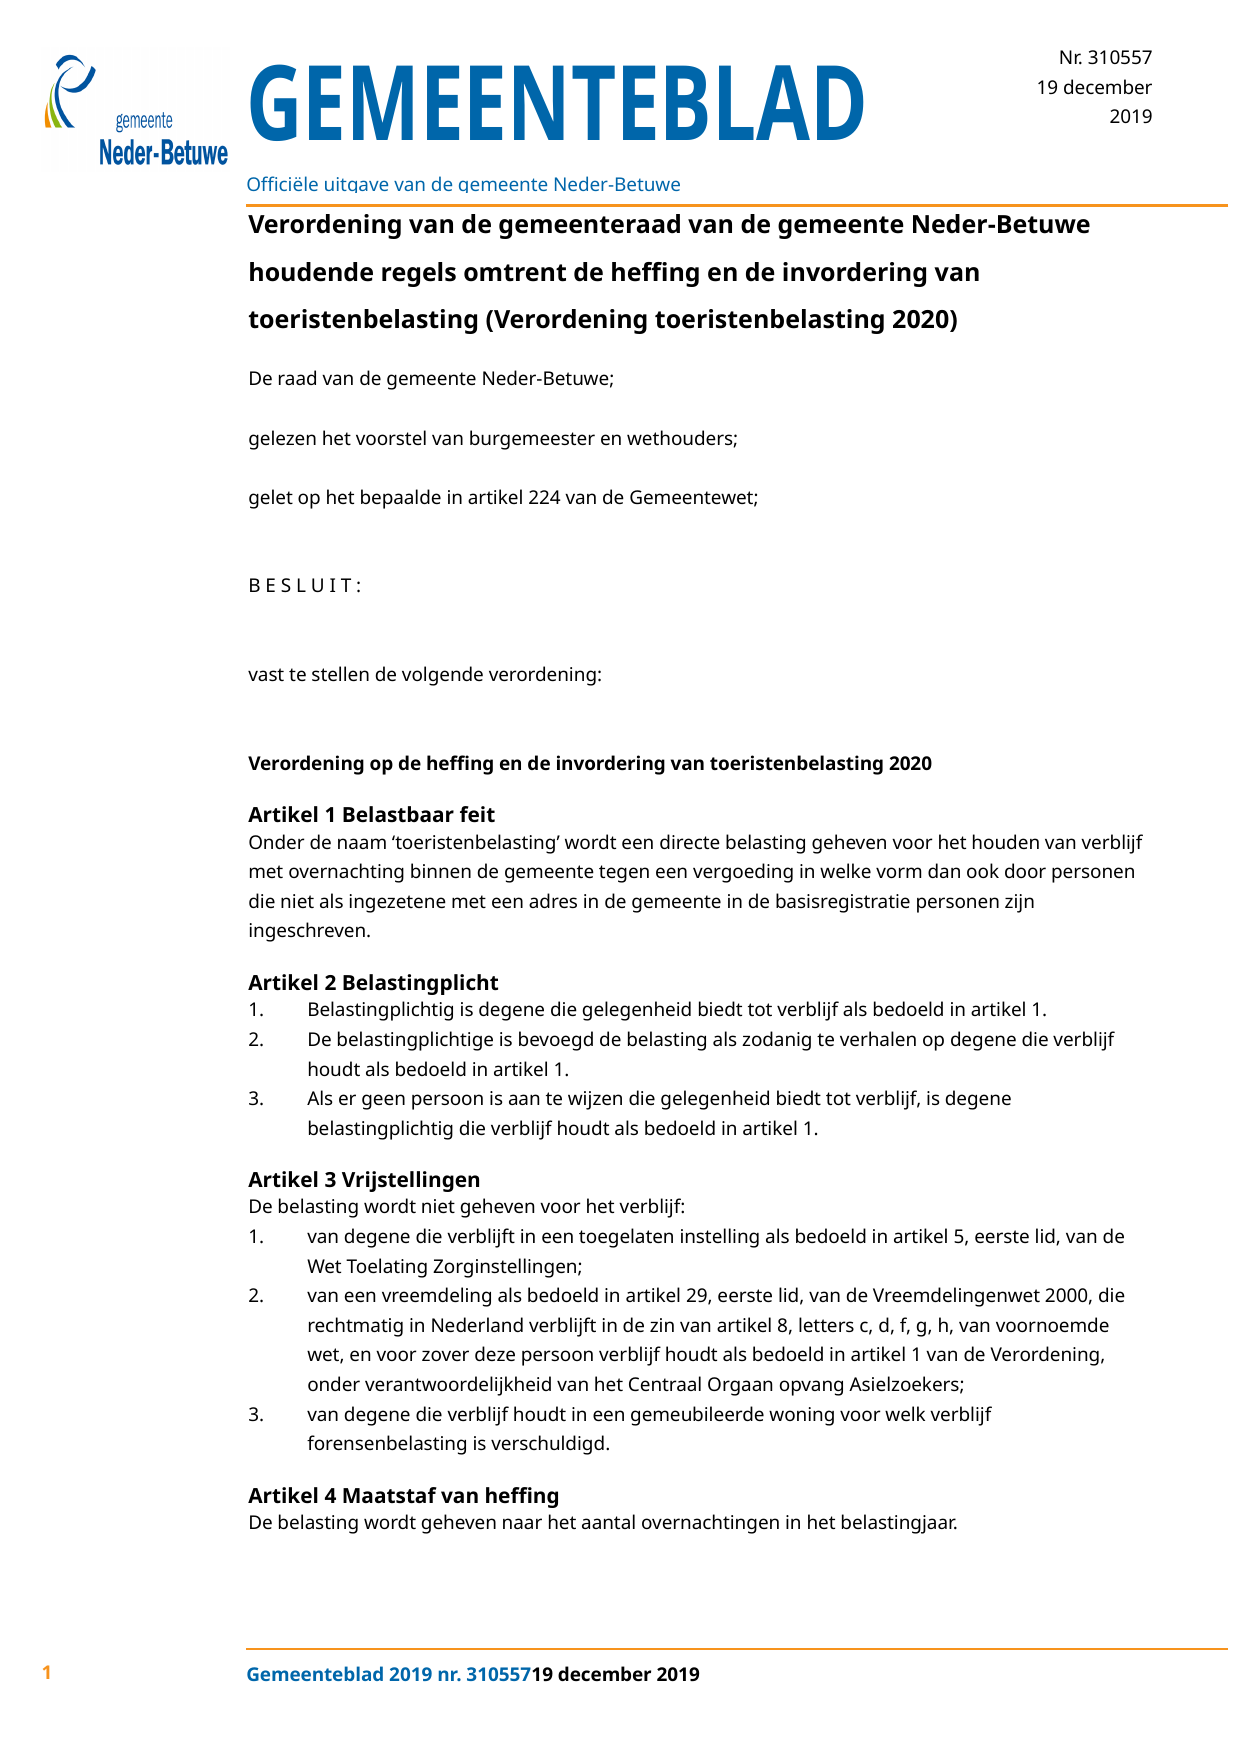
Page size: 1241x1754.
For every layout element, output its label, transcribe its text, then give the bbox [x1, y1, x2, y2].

text De belasting wordt niet geheven voor het verblijf: [248, 1194, 1152, 1219]
text De belasting wordt geheven naar het aantal overnachtingen in het belastingjaar. [248, 1509, 1152, 1535]
list van degene die verblijf houdt in een gemeubileerde woning voor welk verblijf forensenbelasting is verschuldigd. [248, 1401, 1152, 1456]
list van degene die verblijft in een toegelaten instelling als bedoeld in artikel 5, eerste lid, van de Wet Toelating Zorginstellingen; [248, 1223, 1152, 1279]
text Onder de naam ‘toeristenbelasting’ wordt een directe belasting geheven voor het houden van verblijf met overnachting binnen de gemeente tegen een vergoeding in welke vorm dan ook door personen die niet als ingezetene met een adres in de gemeente in de basisregistratie personen zijn ingeschreven. [248, 829, 1152, 943]
text Artikel 3 Vrijstellingen [248, 1165, 1152, 1194]
text De raad van de gemeente Neder-Betuwe; [248, 366, 1152, 391]
text Artikel 1 Belastbaar feit [248, 801, 1152, 829]
text Verordening van de gemeenteraad van de gemeente Neder-Betuwe houdende regels omtrent de heffing en de invordering van toeristenbelasting (Verordening toeristenbelasting 2020) [248, 207, 1152, 336]
text Artikel 2 Belastingplicht [248, 968, 1152, 997]
text Artikel 4 Maatstaf van heffing [248, 1481, 1152, 1509]
list De belastingplichtige is bevoegd de belasting als zodanig te verhalen op degene die verblijf houdt als bedoeld in artikel 1. [248, 1026, 1152, 1081]
list van een vreemdeling als bedoeld in artikel 29, eerste lid, van de Vreemdelingenwet 2000, die rechtmatig in Nederland verblijft in de zin van artikel 8, letters c, d, f, g, h, van voornoemde wet, en voor zover deze persoon verblijf houdt als bedoeld in artikel 1 van de Verordening, onder verantwoordelijkheid van het Centraal Orgaan opvang Asielzoekers; [248, 1282, 1152, 1397]
text gelezen het voorstel van burgemeester en wethouders; [248, 425, 1152, 450]
text vast te stellen de volgende verordening: [248, 661, 1152, 687]
text Verordening op de heffing en de invordering van toeristenbelasting 2020 [248, 750, 1152, 776]
text gelet op het bepaalde in artikel 224 van de Gemeentewet; [248, 484, 1152, 509]
list Belastingplichtig is degene die gelegenheid biedt tot verblijf als bedoeld in artikel 1. [248, 997, 1152, 1022]
text B E S L U I T : [248, 573, 1152, 598]
picture [41, 47, 231, 172]
list Als er geen persoon is aan te wijzen die gelegenheid biedt tot verblijf, is degene belastingplichtig die verblijf houdt als bedoeld in artikel 1. [248, 1085, 1152, 1141]
